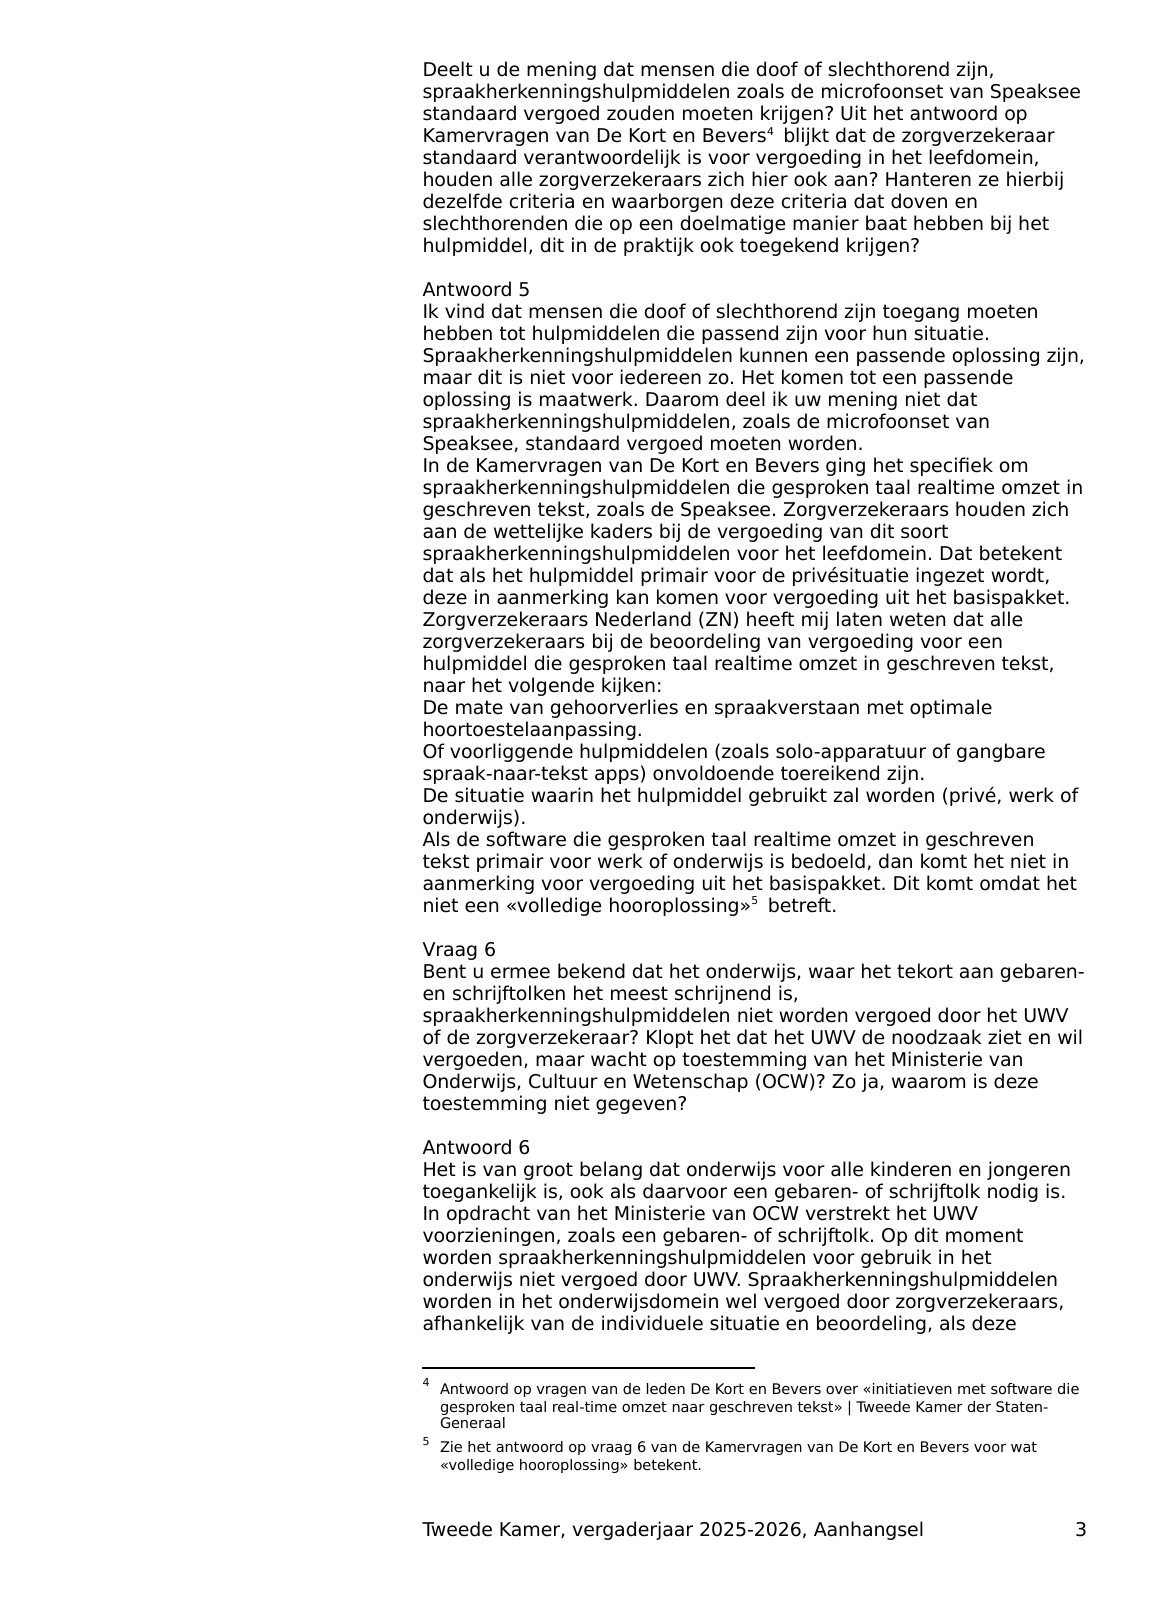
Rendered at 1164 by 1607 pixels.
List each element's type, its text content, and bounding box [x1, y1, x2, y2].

text Het is van groot belang dat onderwijs voor alle kinderen en jongeren toegankelijk is, ook als daarvoor een gebaren- of schrijftolk nodig is. In opdracht van het Ministerie van OCW verstrekt het UWV voorzieningen, zoals een gebaren- of schrijftolk. Op dit moment worden spraakherkenningshulpmiddelen voor gebruik in het onderwijs niet vergoed door UWV. Spraakherkenningshulpmiddelen worden in het onderwijsdomein wel vergoed door zorgverzekeraars, afhankelijk van de individuele situatie en beoordeling, als deze [422, 1159, 1087, 1334]
text De mate van gehoorverlies en spraakverstaan met optimale hoortoestelaanpassing. [422, 697, 1087, 741]
text Bent u ermee bekend dat het onderwijs, waar het tekort aan gebaren- en schrijftolken het meest schrijnend is, spraakherkenningshulpmiddelen niet worden vergoed door het UWV of de zorgverzekeraar? Klopt het dat het UWV de noodzaak ziet en wil vergoeden, maar wacht op toestemming van het Ministerie van Onderwijs, Cultuur en Wetenschap (OCW)? Zo ja, waarom is deze toestemming niet gegeven? [422, 961, 1087, 1114]
text Antwoord 6 [422, 1137, 1087, 1159]
text Zie het antwoord op vraag 6 van de Kamervragen van De Kort en Bevers voor wat «volledige hooroplossing» betekent. [422, 1435, 1087, 1474]
text Deelt u de mening dat mensen die doof of slechthorend zijn, spraakherkenningshulpmiddelen zoals de microfoonset van Speaksee standaard vergoed zouden moeten krijgen? Uit het antwoord op Kamervragen van De Kort en Bevers blijkt dat de zorgverzekeraar standaard verantwoordelijk is voor vergoeding in het leefdomein, houden alle zorgverzekeraars zich hier ook aan? Hanteren ze hierbij dezelfde criteria en waarborgen deze criteria dat doven en slechthorenden die op een doelmatige manier baat hebben bij het hulpmiddel, dit in de praktijk ook toegekend krijgen? [422, 59, 1087, 257]
text Of voorliggende hulpmiddelen (zoals solo-apparatuur of gangbare spraak-naar-tekst apps) onvoldoende toereikend zijn. [422, 741, 1087, 784]
text Als de software die gesproken taal realtime omzet in geschreven tekst primair voor werk of onderwijs is bedoeld, dan komt het niet in aanmerking voor vergoeding uit het basispakket. Dit komt omdat het niet een «volledige hooroplossing» betreft. [422, 828, 1087, 916]
text In de Kamervragen van De Kort en Bevers ging het specifiek om spraakherkenningshulpmiddelen die gesproken taal realtime omzet in geschreven tekst, zoals de Speaksee. Zorgverzekeraars houden zich aan de wettelijke kaders bij de vergoeding van dit soort spraakherkenningshulpmiddelen voor het leefdomein. Dat betekent dat als het hulpmiddel primair voor de privésituatie ingezet wordt, deze in aanmerking kan komen voor vergoeding uit het basispakket. Zorgverzekeraars Nederland (ZN) heeft mij laten weten dat alle zorgverzekeraars bij de beoordeling van vergoeding voor een hulpmiddel die gesproken taal realtime omzet in geschreven tekst, naar het volgende kijken: [422, 455, 1087, 697]
text Ik vind dat mensen die doof of slechthorend zijn toegang moeten hebben tot hulpmiddelen die passend zijn voor hun situatie. Spraakherkenningshulpmiddelen kunnen een passende oplossing zijn, maar dit is niet voor iedereen zo. Het komen tot een passende oplossing is maatwerk. Daarom deel ik uw mening niet dat spraakherkenningshulpmiddelen, zoals de microfoonset van Speaksee, standaard vergoed moeten worden. [422, 301, 1087, 455]
text Antwoord 5 [422, 279, 1087, 301]
text Vraag 6 [422, 939, 1087, 961]
text De situatie waarin het hulpmiddel gebruikt zal worden (privé, werk of onderwijs). [422, 784, 1087, 828]
text Antwoord op vragen van de leden De Kort en Bevers over «initiatieven met software die gesproken taal real-time omzet naar geschreven tekst» | Tweede Kamer der Staten-Generaal [422, 1377, 1087, 1432]
